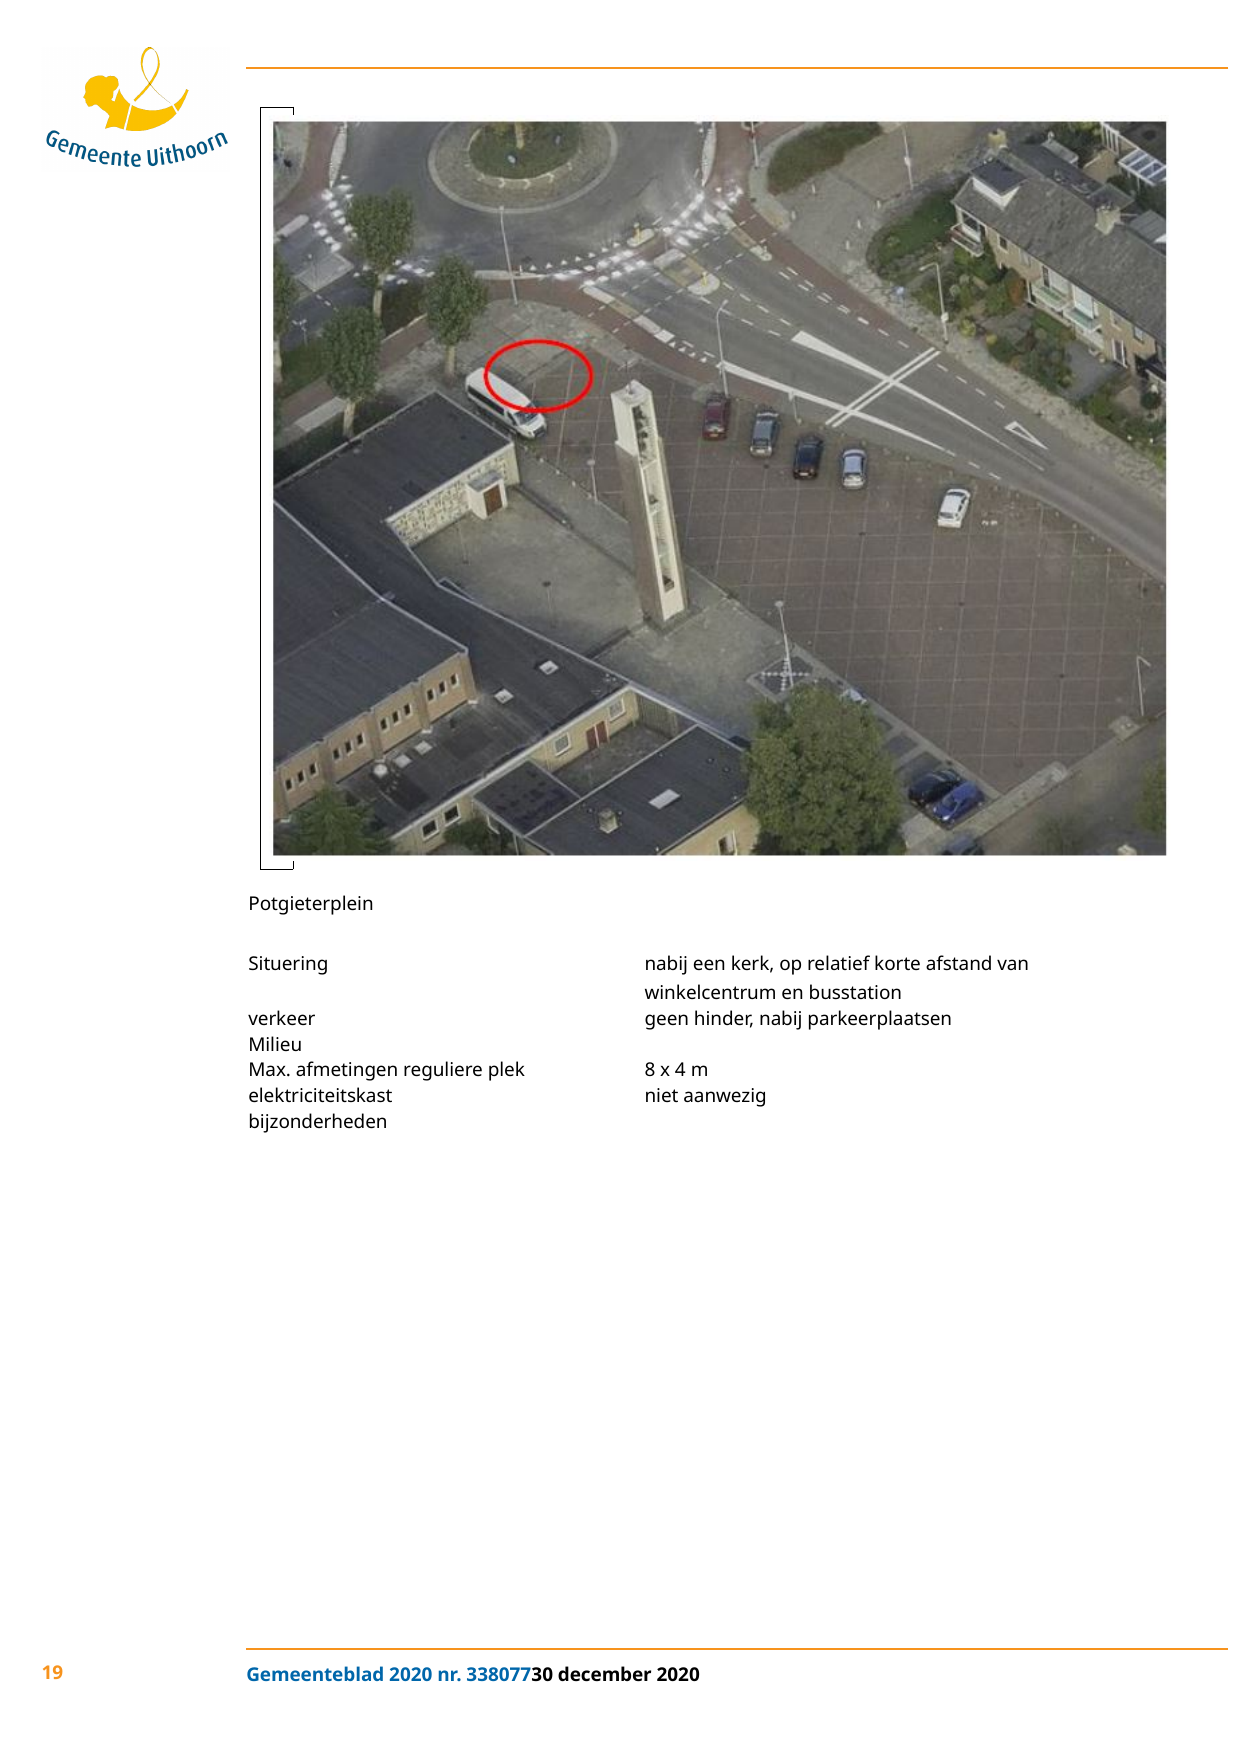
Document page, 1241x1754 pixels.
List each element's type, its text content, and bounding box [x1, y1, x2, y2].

table_header nabij een kerk, op relatief korte afstand van winkelcentrum en busstation [644, 950, 1152, 1005]
table_cell verkeer [248, 1005, 644, 1031]
table_cell Milieu [248, 1031, 644, 1056]
table_cell bijzonderheden [248, 1108, 644, 1134]
table_cell niet aanwezig [644, 1082, 1152, 1108]
picture [268, 115, 1173, 861]
table_cell Max. afmetingen reguliere plek [248, 1056, 644, 1082]
table_cell [644, 1031, 1152, 1056]
table_cell [644, 1108, 1152, 1134]
table_cell geen hinder, nabij parkeerplaatsen [644, 1005, 1152, 1031]
table_header Situering [248, 950, 644, 1005]
table_cell elektriciteitskast [248, 1082, 644, 1108]
picture [41, 47, 231, 172]
table_cell 8 x 4 m [644, 1056, 1152, 1082]
text Potgieterplein [248, 890, 1152, 916]
